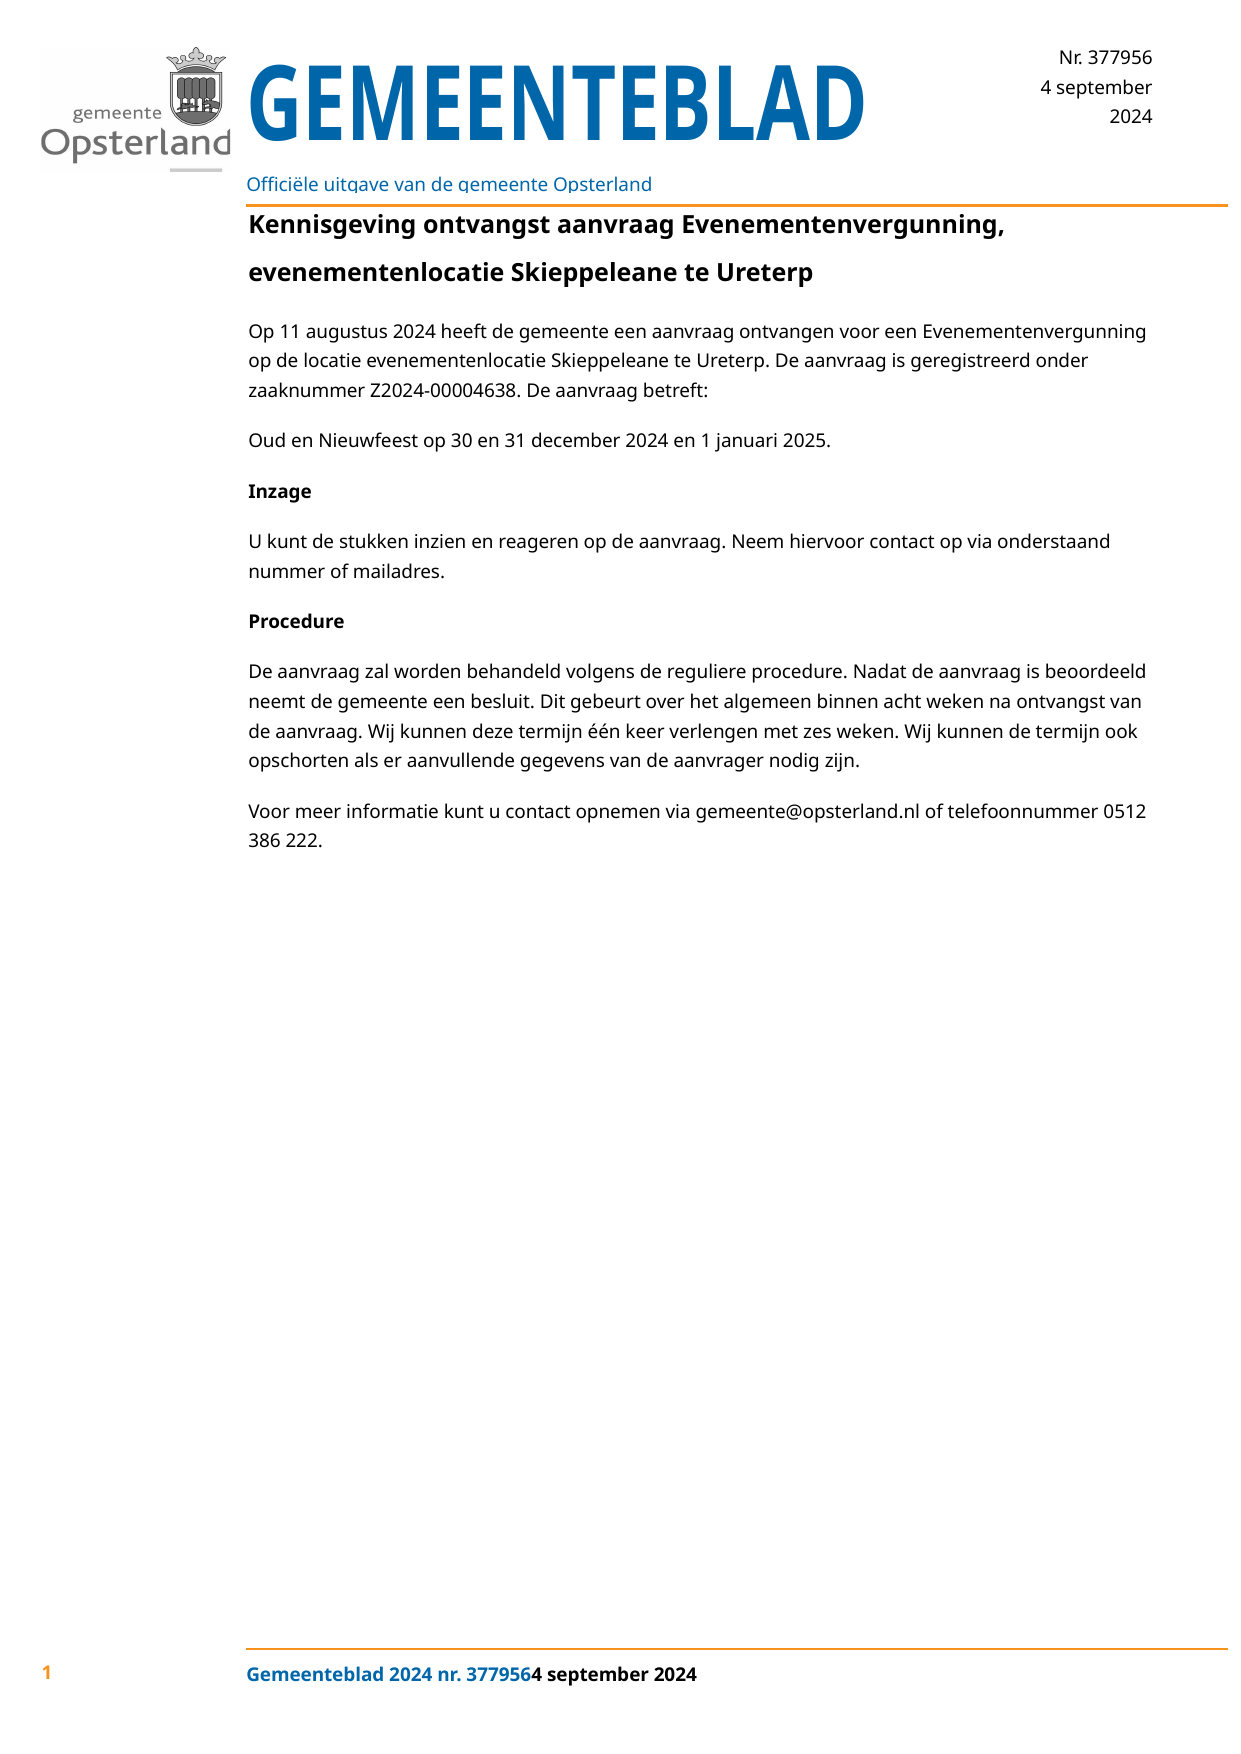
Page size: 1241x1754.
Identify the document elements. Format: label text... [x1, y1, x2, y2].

text U kunt de stukken inzien en reageren op de aanvraag. Neem hiervoor contact op via onderstaand nummer of mailadres. [248, 528, 1152, 584]
text Inzage [248, 478, 1152, 504]
text Voor meer informatie kunt u contact opnemen via gemeente@opsterland.nl of telefoonnummer 0512 386 222. [248, 798, 1152, 853]
text Kennisgeving ontvangst aanvraag Evenementenvergunning, evenementenlocatie Skieppeleane te Ureterp [248, 207, 1152, 288]
text De aanvraag zal worden behandeld volgens de reguliere procedure. Nadat de aanvraag is beoordeeld neemt de gemeente een besluit. Dit gebeurt over het algemeen binnen acht weken na ontvangst van de aanvraag. Wij kunnen deze termijn één keer verlengen met zes weken. Wij kunnen de termijn ook opschorten als er aanvullende gegevens van de aanvrager nodig zijn. [248, 659, 1152, 773]
picture [41, 47, 231, 172]
text Oud en Nieuwfeest op 30 en 31 december 2024 en 1 januari 2025. [248, 427, 1152, 453]
text Procedure [248, 608, 1152, 634]
text Op 11 augustus 2024 heeft de gemeente een aanvraag ontvangen voor een Evenementenvergunning op de locatie evenementenlocatie Skieppeleane te Ureterp. De aanvraag is geregistreerd onder zaaknummer Z2024-00004638. De aanvraag betreft: [248, 318, 1152, 403]
